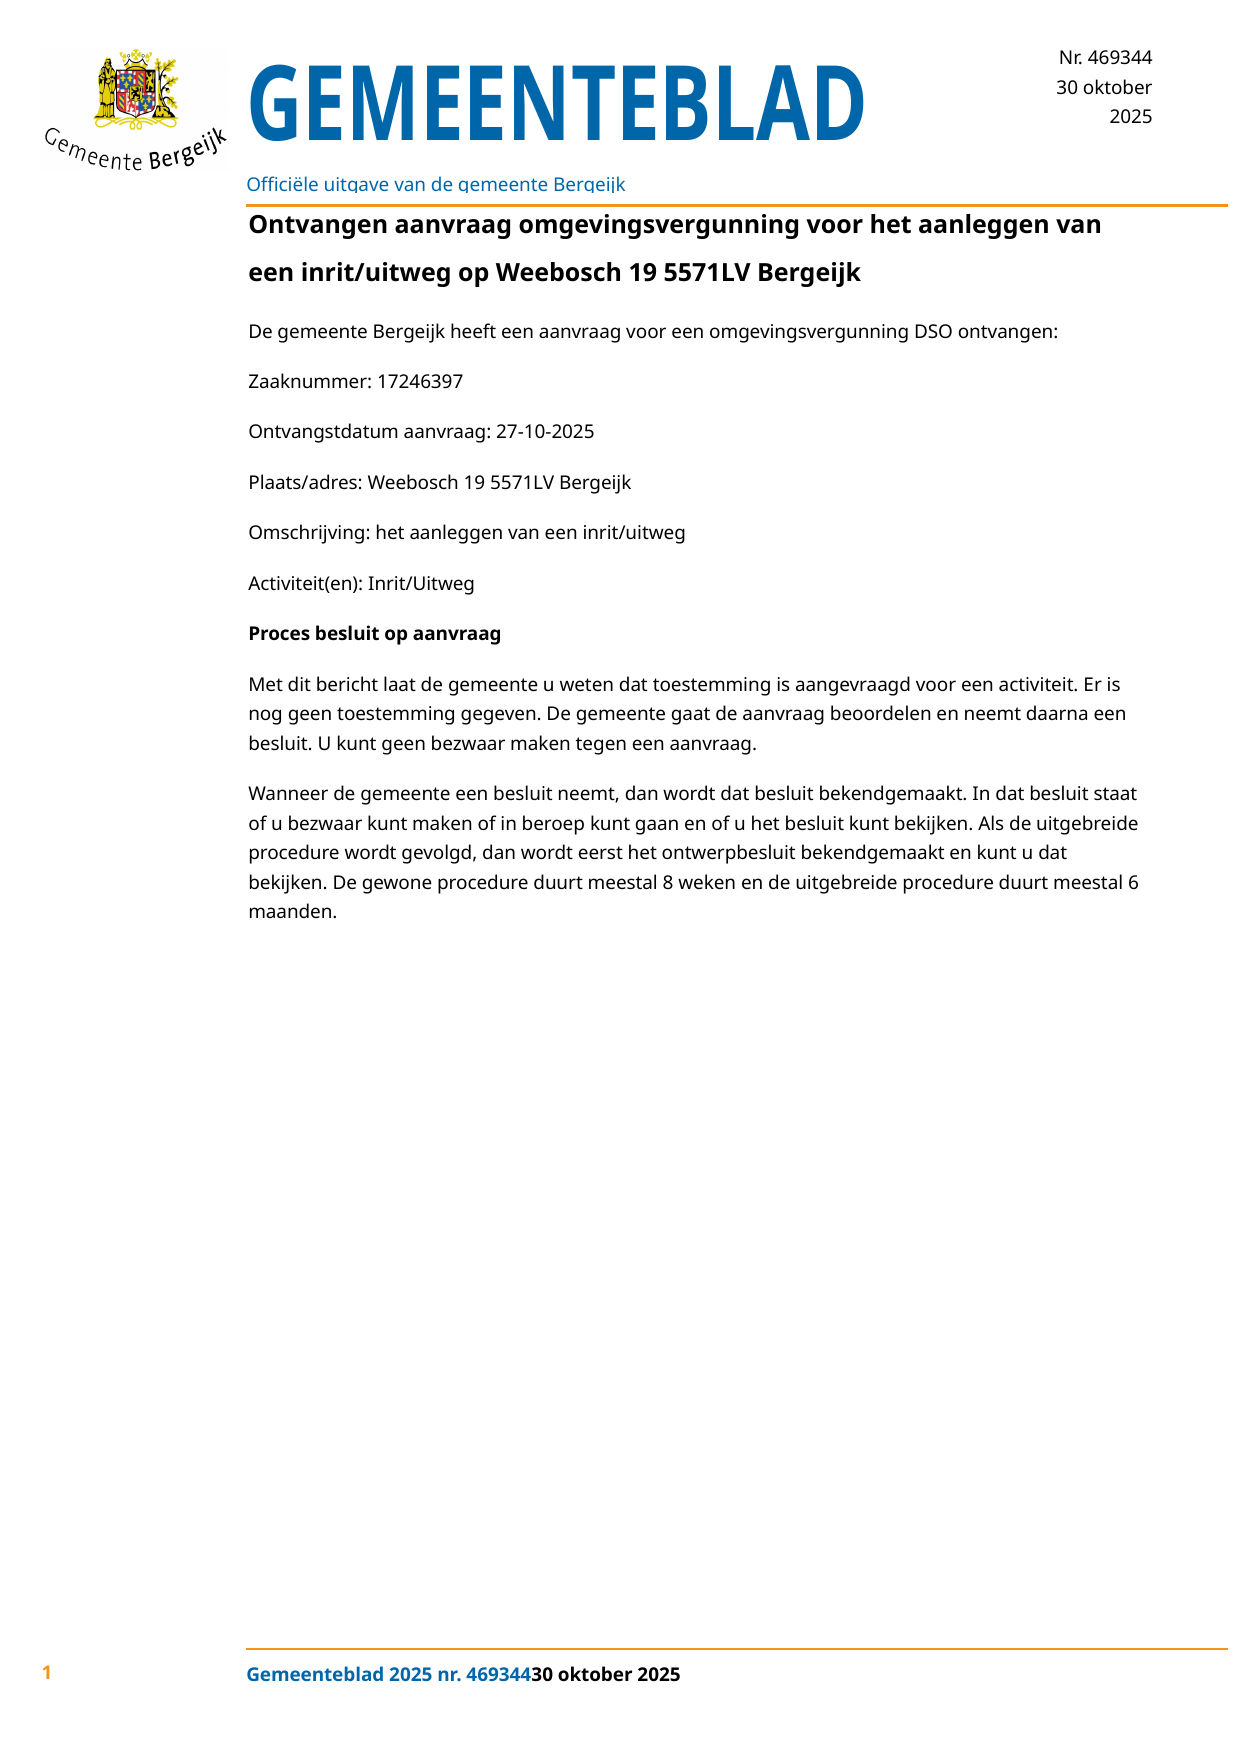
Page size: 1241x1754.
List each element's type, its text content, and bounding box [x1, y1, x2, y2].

text Proces besluit op aanvraag [248, 620, 1152, 646]
text Wanneer de gemeente een besluit neemt, dan wordt dat besluit bekendgemaakt. In dat besluit staat of u bezwaar kunt maken of in beroep kunt gaan en of u het besluit kunt bekijken. Als de uitgebreide procedure wordt gevolgd, dan wordt eerst het ontwerpbesluit bekendgemaakt en kunt u dat bekijken. De gewone procedure duurt meestal 8 weken en de uitgebreide procedure duurt meestal 6 maanden. [248, 780, 1152, 924]
text De gemeente Bergeijk heeft een aanvraag voor een omgevingsvergunning DSO ontvangen: [248, 318, 1152, 344]
text Ontvangen aanvraag omgevingsvergunning voor het aanleggen van een inrit/uitweg op Weebosch 19 5571LV Bergeijk [248, 207, 1152, 288]
text Plaats/adres: Weebosch 19 5571LV Bergeijk [248, 469, 1152, 495]
text Met dit bericht laat de gemeente u weten dat toestemming is aangevraagd voor een activiteit. Er is nog geen toestemming gegeven. De gemeente gaat de aanvraag beoordelen en neemt daarna een besluit. U kunt geen bezwaar maken tegen een aanvraag. [248, 671, 1152, 756]
text Ontvangstdatum aanvraag: 27-10-2025 [248, 419, 1152, 444]
text Activiteit(en): Inrit/Uitweg [248, 570, 1152, 596]
picture [41, 47, 231, 172]
text Omschrijving: het aanleggen van een inrit/uitweg [248, 519, 1152, 545]
text Zaaknummer: 17246397 [248, 368, 1152, 394]
